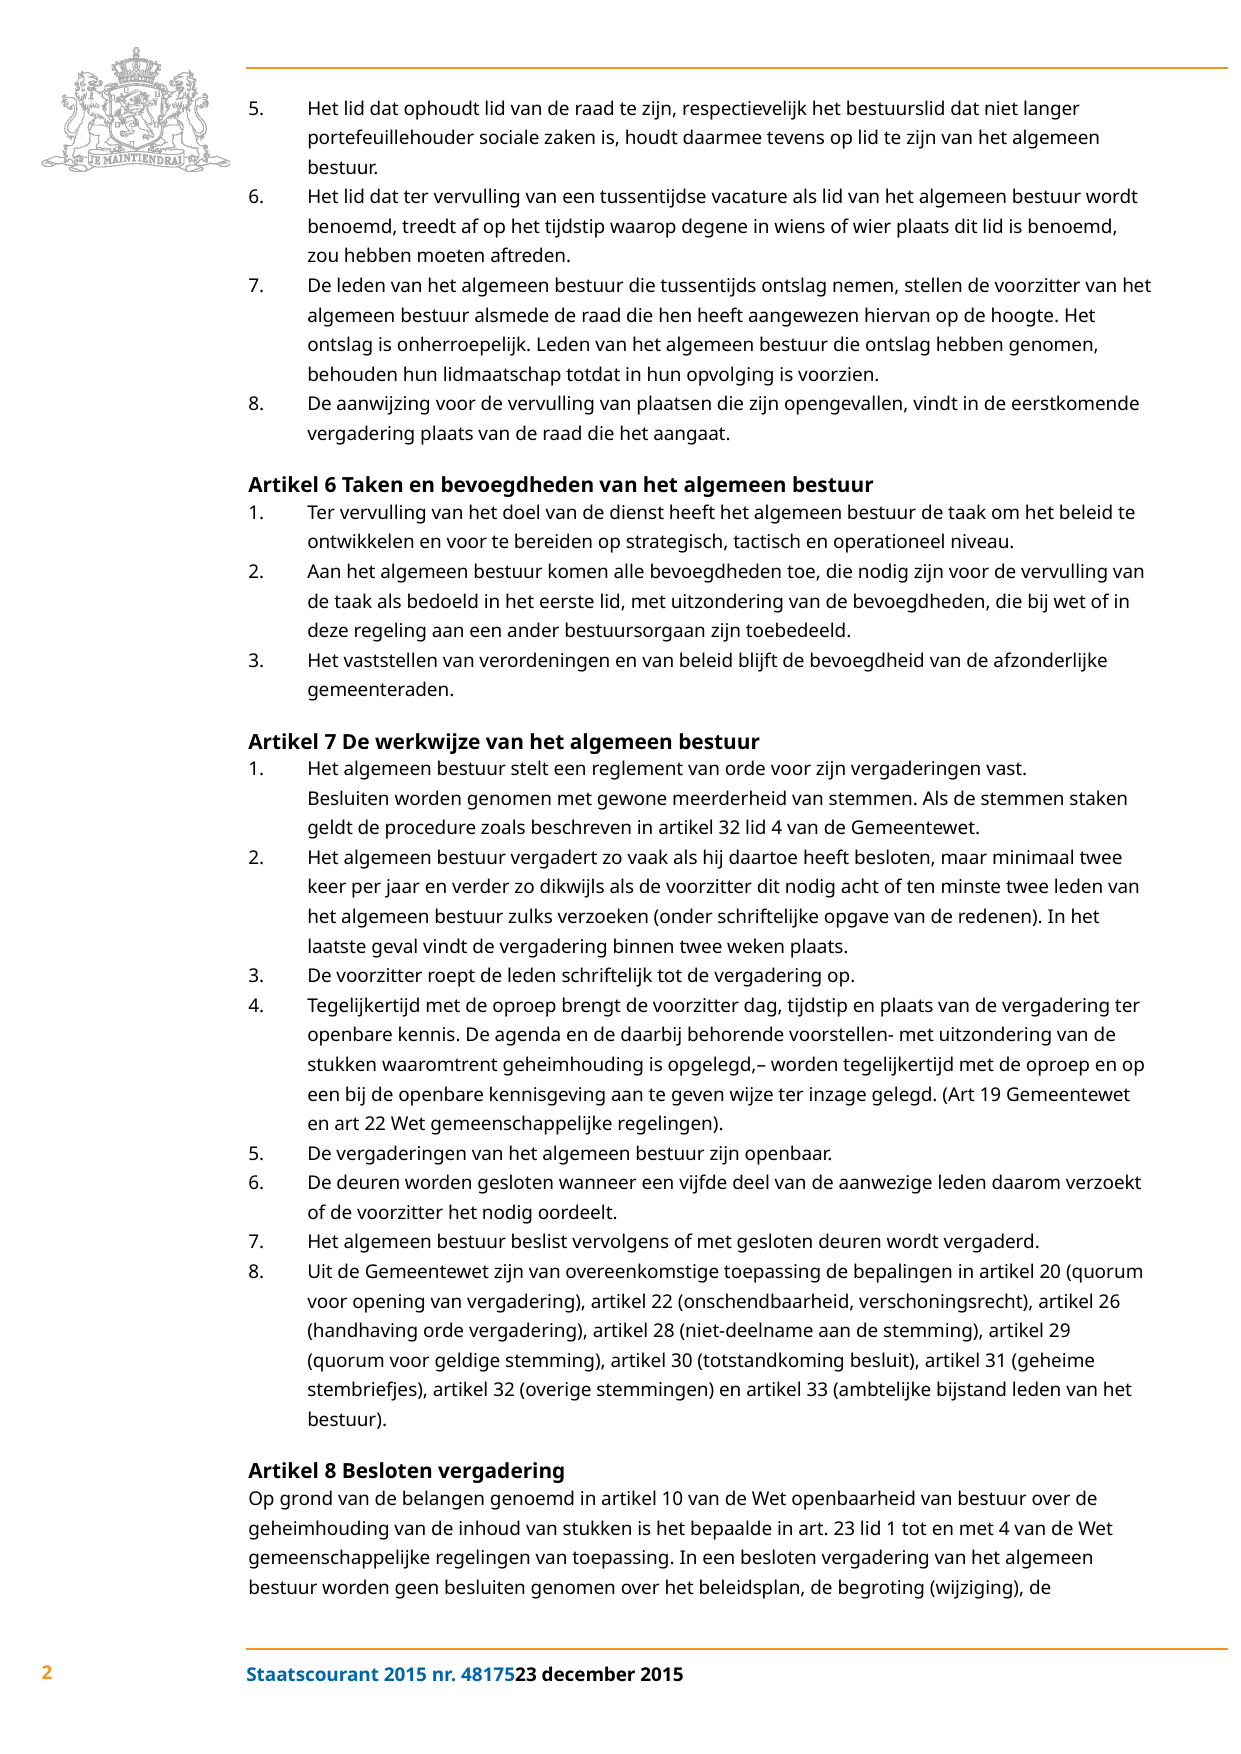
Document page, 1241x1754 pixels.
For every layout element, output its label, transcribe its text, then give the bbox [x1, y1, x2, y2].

text Artikel 8 Besloten vergadering [248, 1457, 1152, 1485]
picture [41, 47, 231, 172]
list De deuren worden gesloten wanneer een vijfde deel van de aanwezige leden daarom verzoekt of de voorzitter het nodig oordeelt. [248, 1169, 1152, 1225]
list De voorzitter roept de leden schriftelijk tot de vergadering op. [248, 962, 1152, 988]
text Artikel 6 Taken en bevoegdheden van het algemeen bestuur [248, 471, 1152, 499]
list Het vaststellen van verordeningen en van beleid blijft de bevoegdheid van de afzonderlijke gemeenteraden. [248, 647, 1152, 702]
list Ter vervulling van het doel van de dienst heeft het algemeen bestuur de taak om het beleid te ontwikkelen en voor te bereiden op strategisch, tactisch en operationeel niveau. [248, 499, 1152, 554]
list Het algemeen bestuur beslist vervolgens of met gesloten deuren wordt vergaderd. [248, 1229, 1152, 1254]
list Het lid dat ophoudt lid van de raad te zijn, respectievelijk het bestuurslid dat niet langer portefeuillehouder sociale zaken is, houdt daarmee tevens op lid te zijn van het algemeen bestuur. [248, 95, 1152, 180]
list Aan het algemeen bestuur komen alle bevoegdheden toe, die nodig zijn voor de vervulling van de taak als bedoeld in het eerste lid, met uitzondering van de bevoegdheden, die bij wet of in deze regeling aan een ander bestuursorgaan zijn toebedeeld. [248, 558, 1152, 643]
list Tegelijkertijd met de oproep brengt de voorzitter dag, tijdstip en plaats van de vergadering ter openbare kennis. De agenda en de daarbij behorende voorstellen- met uitzondering van de stukken waaromtrent geheimhouding is opgelegd,– worden tegelijkertijd met de oproep en op een bij de openbare kennisgeving aan te geven wijze ter inzage gelegd. (Art 19 Gemeentewet en art 22 Wet gemeenschappelijke regelingen). [248, 992, 1152, 1136]
text Op grond van de belangen genoemd in artikel 10 van de Wet openbaarheid van bestuur over de geheimhouding van de inhoud van stukken is het bepaalde in art. 23 lid 1 tot en met 4 van de Wet gemeenschappelijke regelingen van toepassing. In een besloten vergadering van het algemeen bestuur worden geen besluiten genomen over het beleidsplan, de begroting (wijziging), de [248, 1485, 1152, 1599]
list Uit de Gemeentewet zijn van overeenkomstige toepassing de bepalingen in artikel 20 (quorum voor opening van vergadering), artikel 22 (onschendbaarheid, verschoningsrecht), artikel 26 (handhaving orde vergadering), artikel 28 (niet-deelname aan de stemming), artikel 29 (quorum voor geldige stemming), artikel 30 (totstandkoming besluit), artikel 31 (geheime stembriefjes), artikel 32 (overige stemmingen) en artikel 33 (ambtelijke bijstand leden van het bestuur). [248, 1258, 1152, 1432]
list De leden van het algemeen bestuur die tussentijds ontslag nemen, stellen de voorzitter van het algemeen bestuur alsmede de raad die hen heeft aangewezen hiervan op de hoogte. Het ontslag is onherroepelijk. Leden van het algemeen bestuur die ontslag hebben genomen, behouden hun lidmaatschap totdat in hun opvolging is voorzien. [248, 272, 1152, 387]
list Het algemeen bestuur vergadert zo vaak als hij daartoe heeft besloten, maar minimaal twee keer per jaar en verder zo dikwijls als de voorzitter dit nodig acht of ten minste twee leden van het algemeen bestuur zulks verzoeken (onder schriftelijke opgave van de redenen). In het laatste geval vindt de vergadering binnen twee weken plaats. [248, 844, 1152, 959]
text Artikel 7 De werkwijze van het algemeen bestuur [248, 727, 1152, 755]
list Besluiten worden genomen met gewone meerderheid van stemmen. Als de stemmen staken geldt de procedure zoals beschreven in artikel 32 lid 4 van de Gemeentewet. [248, 785, 1152, 840]
list Het algemeen bestuur stelt een reglement van orde voor zijn vergaderingen vast. [248, 755, 1152, 781]
list De aanwijzing voor de vervulling van plaatsen die zijn opengevallen, vindt in de eerstkomende vergadering plaats van de raad die het aangaat. [248, 391, 1152, 446]
list Het lid dat ter vervulling van een tussentijdse vacature als lid van het algemeen bestuur wordt benoemd, treedt af op het tijdstip waarop degene in wiens of wier plaats dit lid is benoemd, zou hebben moeten aftreden. [248, 183, 1152, 268]
list De vergaderingen van het algemeen bestuur zijn openbaar. [248, 1140, 1152, 1166]
